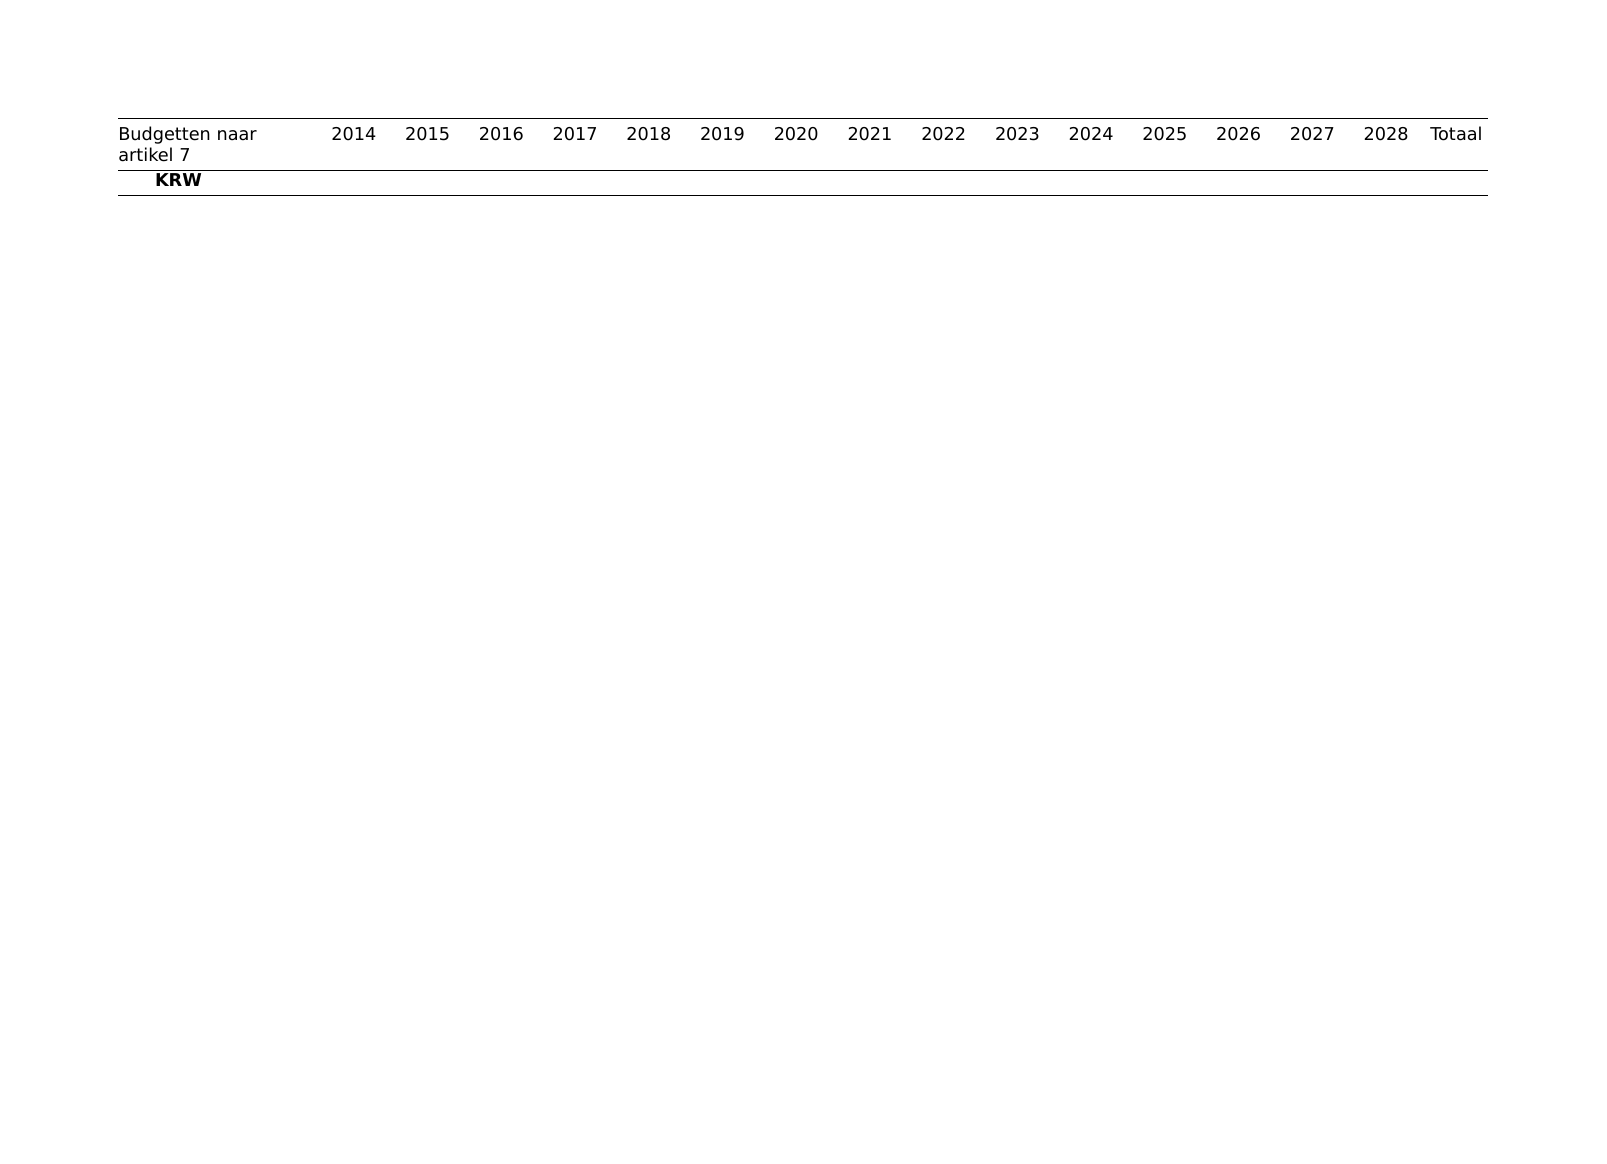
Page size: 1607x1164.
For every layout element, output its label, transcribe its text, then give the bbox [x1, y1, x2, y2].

table_cell KRW [149, 171, 308, 195]
table_cell [1119, 171, 1193, 195]
table_header 2026 [1193, 119, 1267, 170]
table_cell [309, 171, 382, 195]
table_cell [1193, 171, 1267, 195]
table_header 2019 [677, 119, 751, 170]
table_cell [530, 171, 603, 195]
table_header 2022 [898, 119, 972, 170]
table_cell [603, 171, 677, 195]
table_header 2021 [825, 119, 898, 170]
table_cell [825, 171, 898, 195]
table_header 2015 [382, 119, 456, 170]
table_header 2024 [1046, 119, 1119, 170]
table_cell [1414, 171, 1488, 195]
table_header Totaal [1414, 119, 1488, 170]
table_header 2023 [972, 119, 1046, 170]
table_cell [1340, 171, 1414, 195]
table_header 2018 [603, 119, 677, 170]
table_header 2025 [1119, 119, 1193, 170]
table_cell [456, 171, 529, 195]
table_header 2014 [309, 119, 382, 170]
table_cell [1267, 171, 1340, 195]
table_cell [382, 171, 456, 195]
table_header 2017 [530, 119, 603, 170]
table_cell [677, 171, 751, 195]
table_header 2027 [1267, 119, 1340, 170]
table_header 2020 [751, 119, 824, 170]
table_cell [972, 171, 1046, 195]
table_cell [898, 171, 972, 195]
table_cell [118, 171, 149, 195]
table_cell [751, 171, 824, 195]
table_header Budgetten naar artikel 7 [118, 119, 308, 170]
table_cell [1046, 171, 1119, 195]
table_header 2016 [456, 119, 529, 170]
table_header 2028 [1340, 119, 1414, 170]
